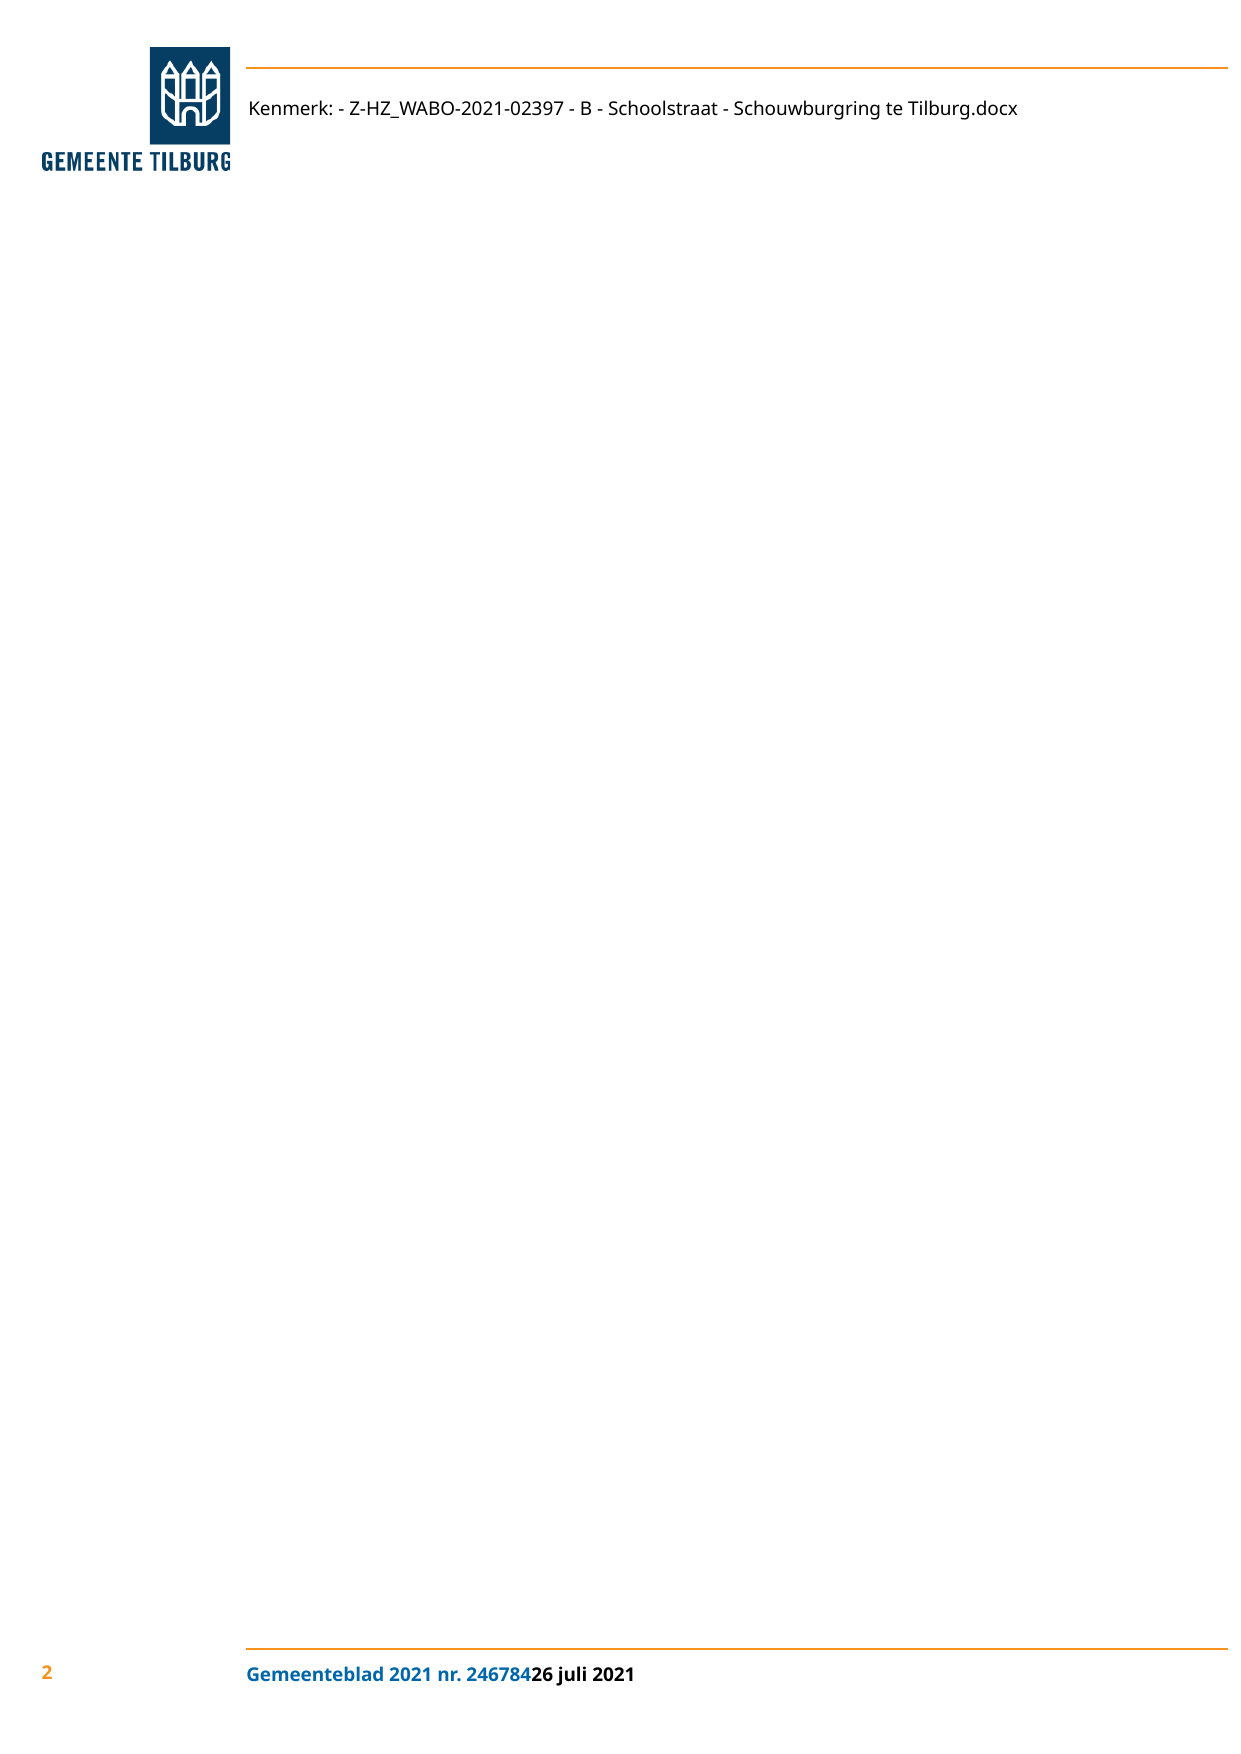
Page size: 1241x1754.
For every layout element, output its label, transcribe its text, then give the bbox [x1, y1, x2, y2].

picture [41, 47, 231, 172]
text Kenmerk: - Z-HZ_WABO-2021-02397 - B - Schoolstraat - Schouwburgring te Tilburg.docx [248, 95, 1152, 121]
